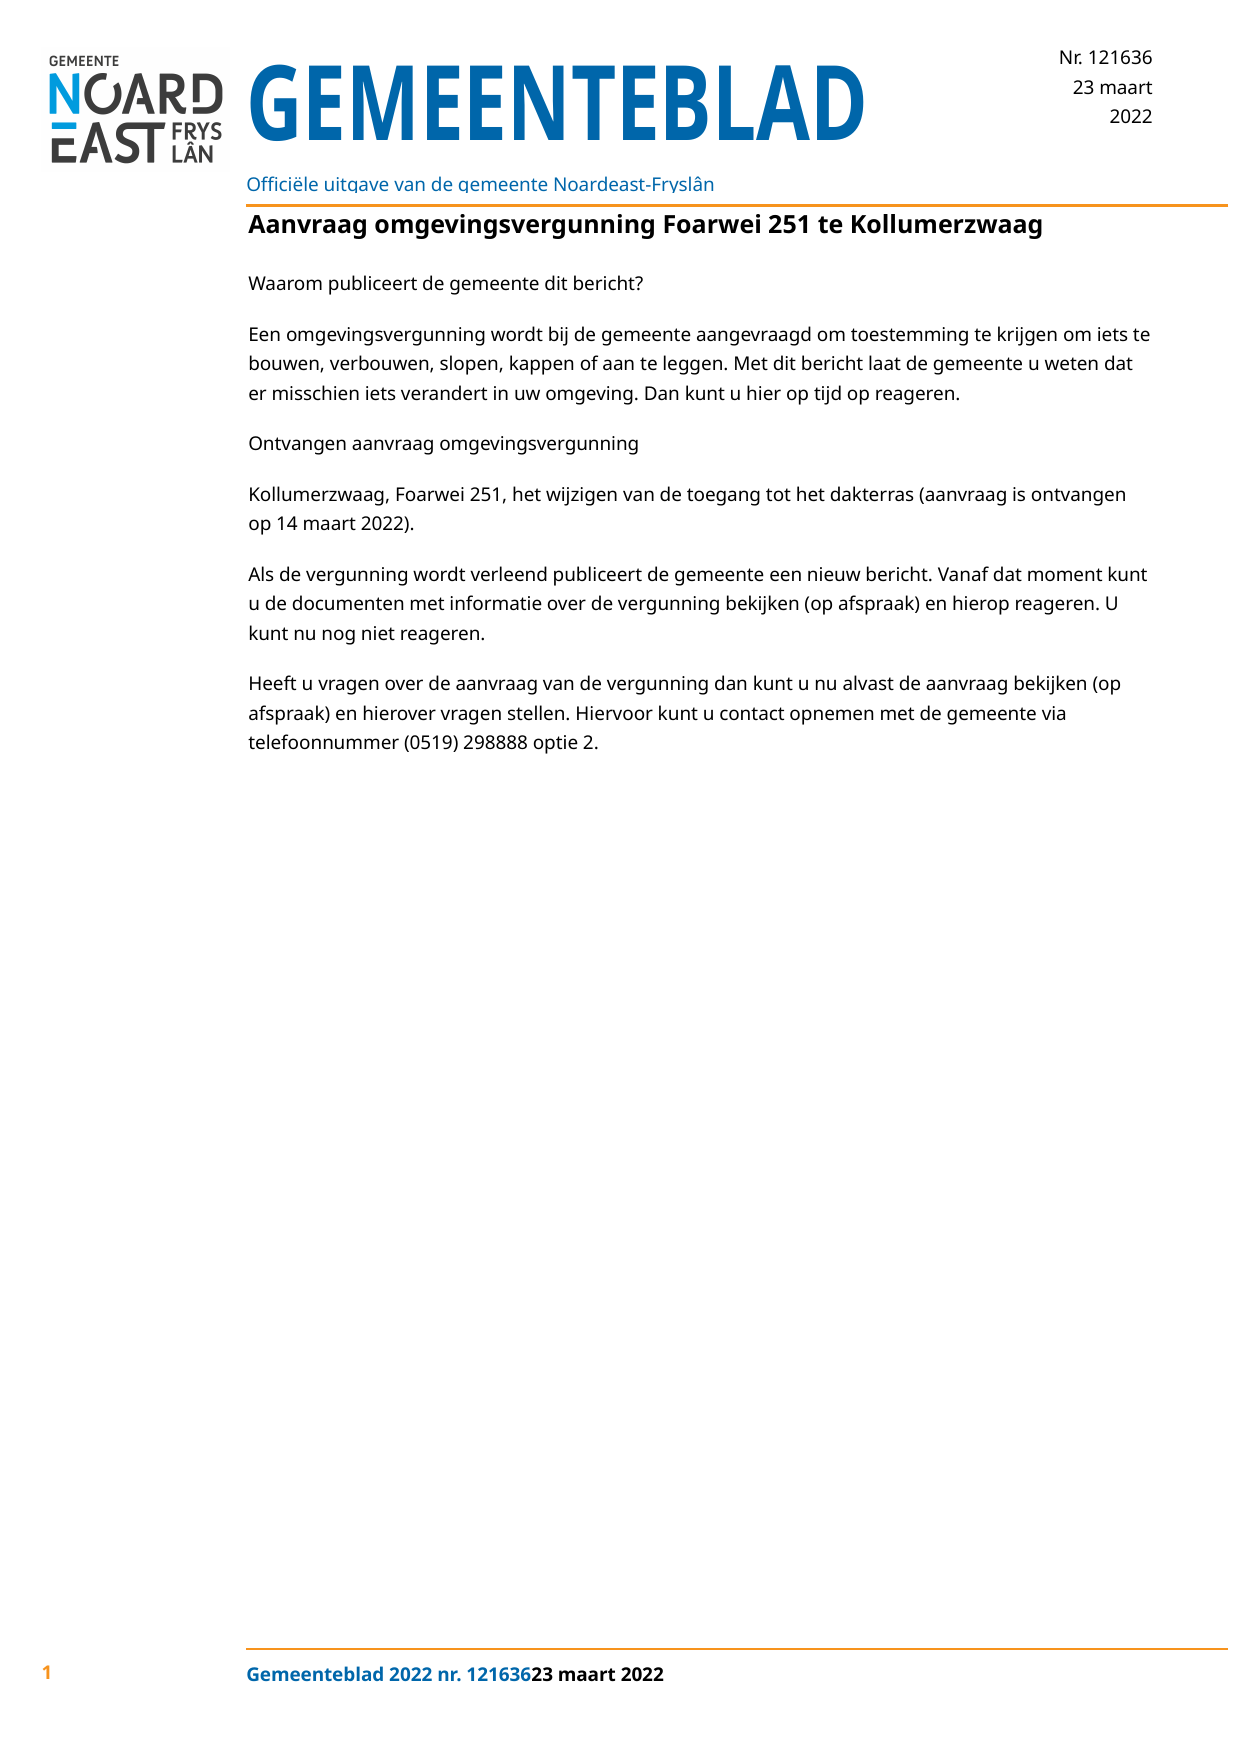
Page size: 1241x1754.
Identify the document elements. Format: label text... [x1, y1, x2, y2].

text Kollumerzwaag, Foarwei 251, het wijzigen van de toegang tot het dakterras (aanvraag is ontvangen op 14 maart 2022). [248, 481, 1152, 536]
text Ontvangen aanvraag omgevingsvergunning [248, 430, 1152, 456]
text Een omgevingsvergunning wordt bij de gemeente aangevraagd om toestemming te krijgen om iets te bouwen, verbouwen, slopen, kappen of aan te leggen. Met dit bericht laat de gemeente u weten dat er misschien iets verandert in uw omgeving. Dan kunt u hier op tijd op reageren. [248, 321, 1152, 406]
text Als de vergunning wordt verleend publiceert de gemeente een nieuw bericht. Vanaf dat moment kunt u de documenten met informatie over de vergunning bekijken (op afspraak) en hierop reageren. U kunt nu nog niet reageren. [248, 561, 1152, 646]
text Waarom publiceert de gemeente dit bericht? [248, 270, 1152, 296]
text Heeft u vragen over de aanvraag van de vergunning dan kunt u nu alvast de aanvraag bekijken (op afspraak) en hierover vragen stellen. Hiervoor kunt u contact opnemen met de gemeente via telefoonnummer (0519) 298888 optie 2. [248, 670, 1152, 755]
text Aanvraag omgevingsvergunning Foarwei 251 te Kollumerzwaag [248, 207, 1152, 241]
picture [41, 47, 231, 172]
